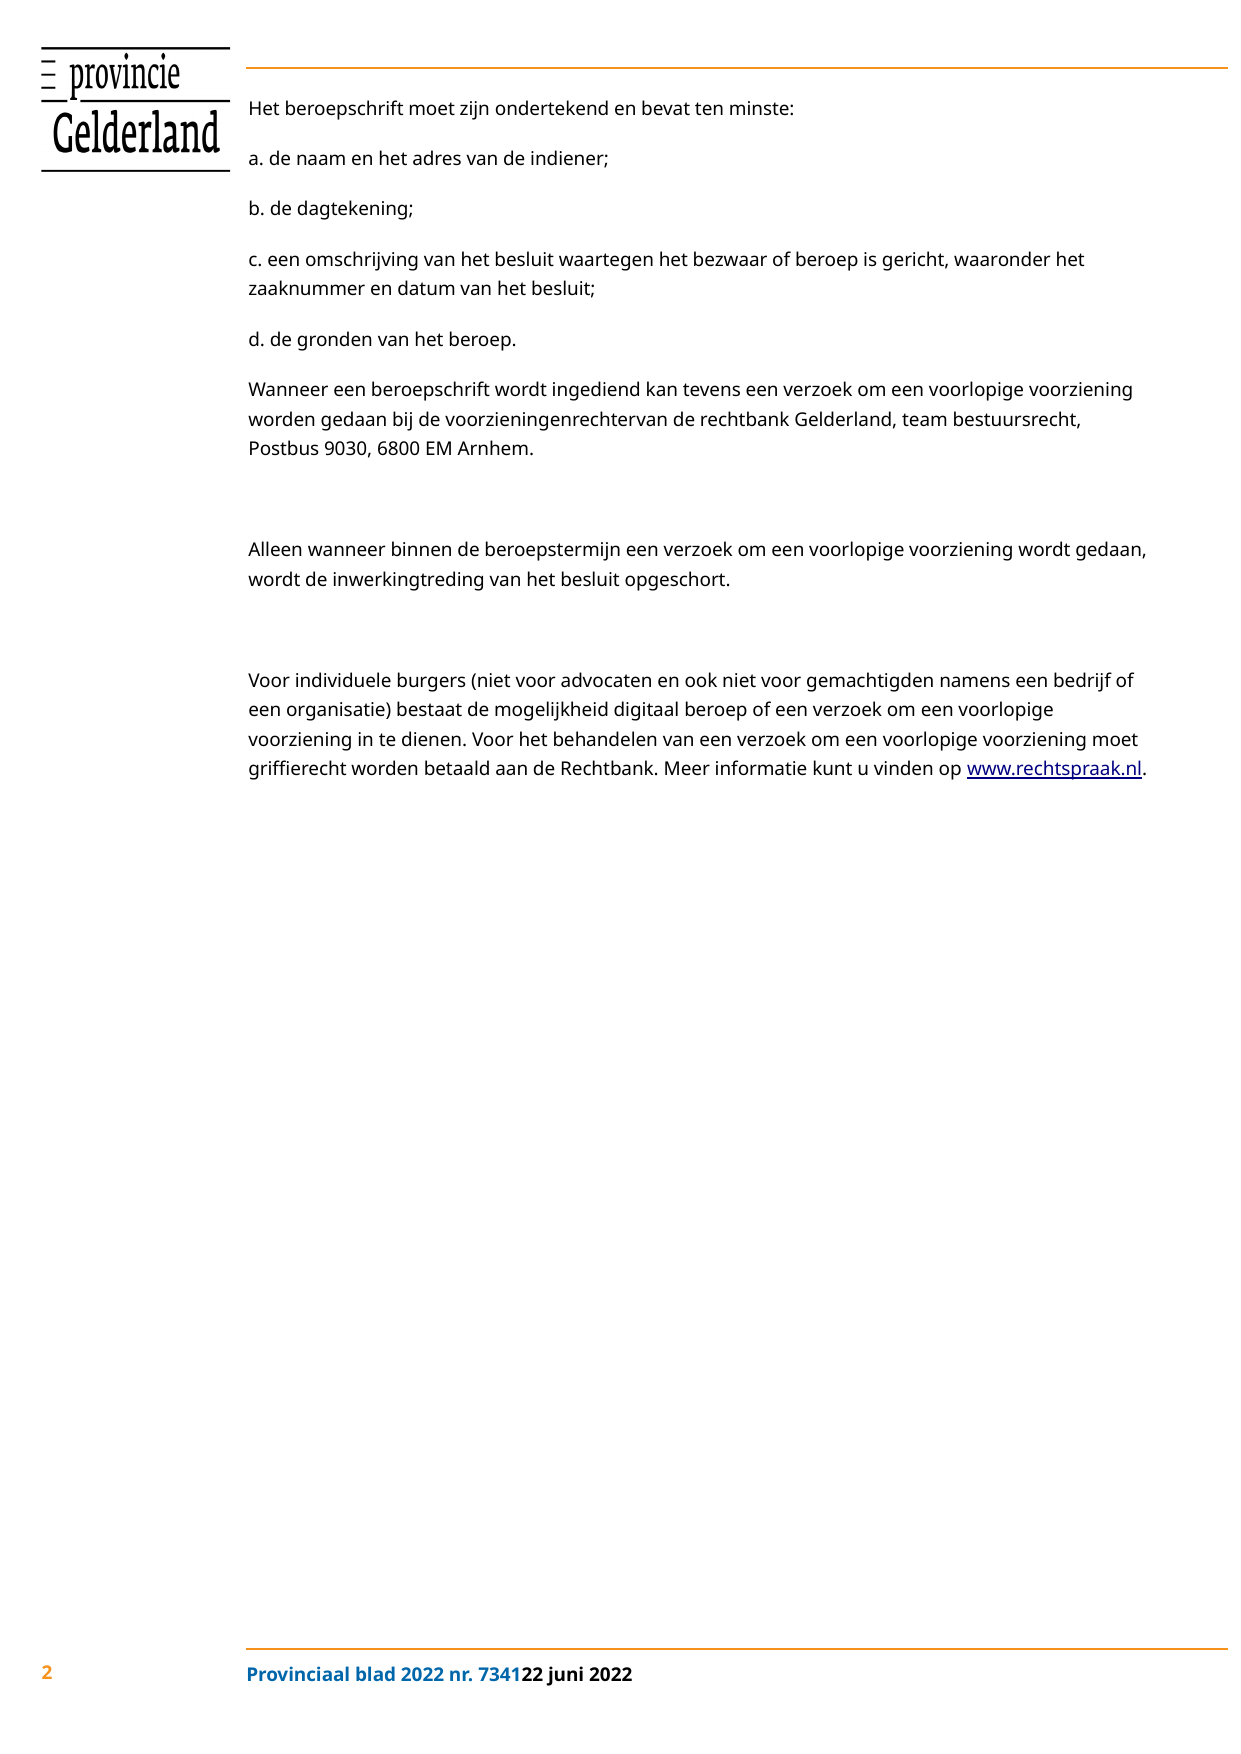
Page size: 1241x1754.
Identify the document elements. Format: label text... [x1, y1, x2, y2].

text d. de gronden van het beroep. [248, 326, 1152, 352]
text Het beroepschrift moet zijn ondertekend en bevat ten minste: [248, 95, 1152, 121]
text a. de naam en het adres van de indiener; [248, 145, 1152, 171]
text Wanneer een beroepschrift wordt ingediend kan tevens een verzoek om een voorlopige voorziening worden gedaan bij de voorzieningenrechtervan de rechtbank Gelderland, team bestuursrecht, Postbus 9030, 6800 EM Arnhem. [248, 376, 1152, 461]
picture [41, 47, 231, 172]
text c. een omschrijving van het besluit waartegen het bezwaar of beroep is gericht, waaronder het zaaknummer en datum van het besluit; [248, 246, 1152, 301]
text Alleen wanneer binnen de beroepstermijn een verzoek om een voorlopige voorziening wordt gedaan, wordt de inwerkingtreding van het besluit opgeschort. [248, 536, 1152, 592]
text Voor individuele burgers (niet voor advocaten en ook niet voor gemachtigden namens een bedrijf of een organisatie) bestaat de mogelijkheid digitaal beroep of een verzoek om een voorlopige voorziening in te dienen. Voor het behandelen van een verzoek om een voorlopige voorziening moet griffierecht worden betaald aan de Rechtbank. Meer informatie kunt u vinden op www.rechtspraak.nl. [248, 667, 1152, 781]
text b. de dagtekening; [248, 196, 1152, 221]
